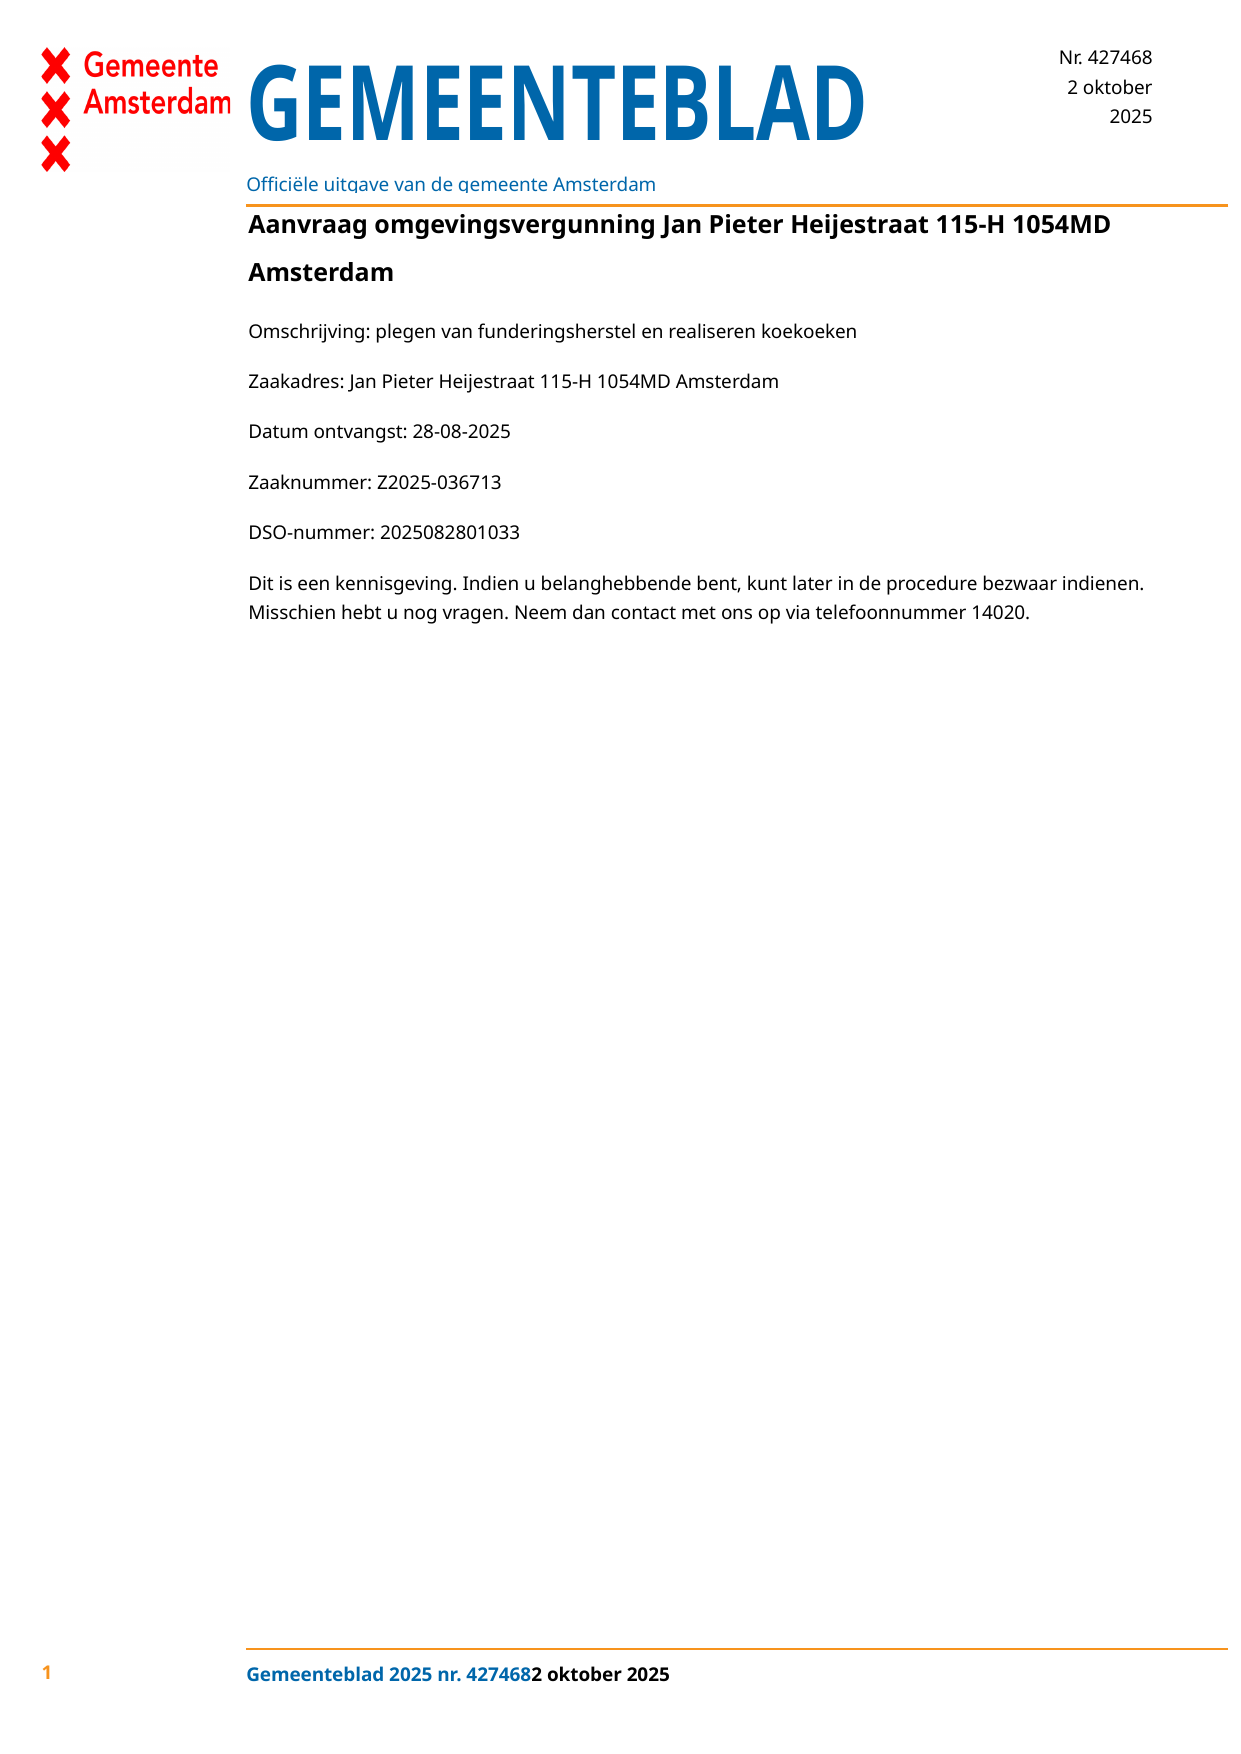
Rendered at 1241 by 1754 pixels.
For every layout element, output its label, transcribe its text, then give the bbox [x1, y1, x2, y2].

text Dit is een kennisgeving. Indien u belanghebbende bent, kunt later in de procedure bezwaar indienen. Misschien hebt u nog vragen. Neem dan contact met ons op via telefoonnummer 14020. [248, 570, 1152, 625]
picture [41, 47, 231, 172]
text Zaaknummer: Z2025-036713 [248, 469, 1152, 495]
text Omschrijving: plegen van funderingsherstel en realiseren koekoeken [248, 318, 1152, 344]
text DSO-nummer: 2025082801033 [248, 519, 1152, 545]
text Datum ontvangst: 28-08-2025 [248, 419, 1152, 444]
text Aanvraag omgevingsvergunning Jan Pieter Heijestraat 115-H 1054MD Amsterdam [248, 207, 1152, 288]
text Zaakadres: Jan Pieter Heijestraat 115-H 1054MD Amsterdam [248, 368, 1152, 394]
